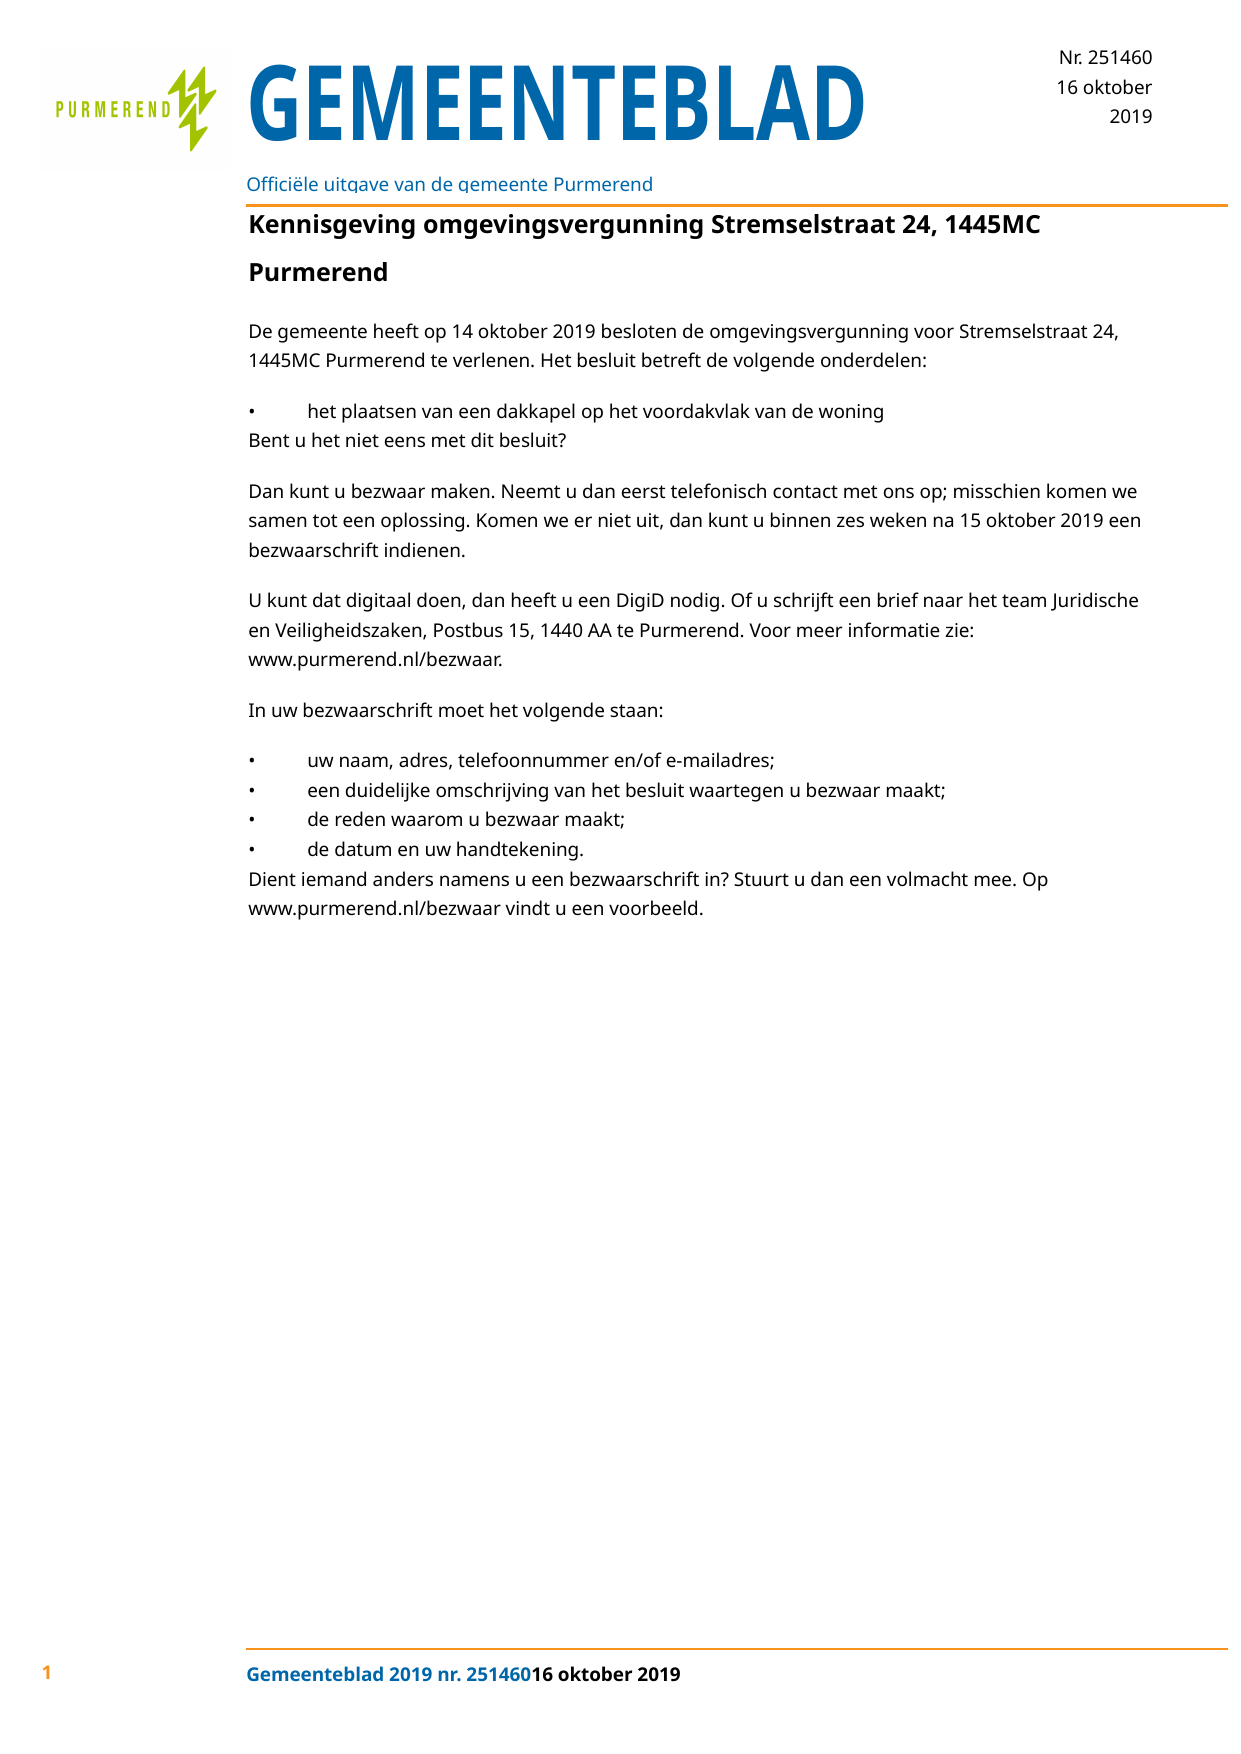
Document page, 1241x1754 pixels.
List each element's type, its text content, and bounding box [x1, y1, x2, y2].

list de datum en uw handtekening. [248, 836, 1152, 862]
list het plaatsen van een dakkapel op het voordakvlak van de woning [248, 398, 1152, 424]
text Dient iemand anders namens u een bezwaarschrift in? Stuurt u dan een volmacht mee. Op www.purmerend.nl/bezwaar vindt u een voorbeeld. [248, 866, 1152, 921]
text U kunt dat digitaal doen, dan heeft u een DigiD nodig. Of u schrijft een brief naar het team Juridische en Veiligheidszaken, Postbus 15, 1440 AA te Purmerend. Voor meer informatie zie: www.purmerend.nl/bezwaar. [248, 587, 1152, 672]
list een duidelijke omschrijving van het besluit waartegen u bezwaar maakt; [248, 777, 1152, 803]
list de reden waarom u bezwaar maakt; [248, 807, 1152, 832]
picture [41, 47, 231, 172]
text In uw bezwaarschrift moet het volgende staan: [248, 697, 1152, 723]
text Dan kunt u bezwaar maken. Neemt u dan eerst telefonisch contact met ons op; misschien komen we samen tot een oplossing. Komen we er niet uit, dan kunt u binnen zes weken na 15 oktober 2019 een bezwaarschrift indienen. [248, 478, 1152, 563]
text De gemeente heeft op 14 oktober 2019 besloten de omgevingsvergunning voor Stremselstraat 24, 1445MC Purmerend te verlenen. Het besluit betreft de volgende onderdelen: [248, 318, 1152, 373]
list uw naam, adres, telefoonnummer en/of e-mailadres; [248, 747, 1152, 773]
text Kennisgeving omgevingsvergunning Stremselstraat 24, 1445MC Purmerend [248, 207, 1152, 288]
text Bent u het niet eens met dit besluit? [248, 427, 1152, 453]
